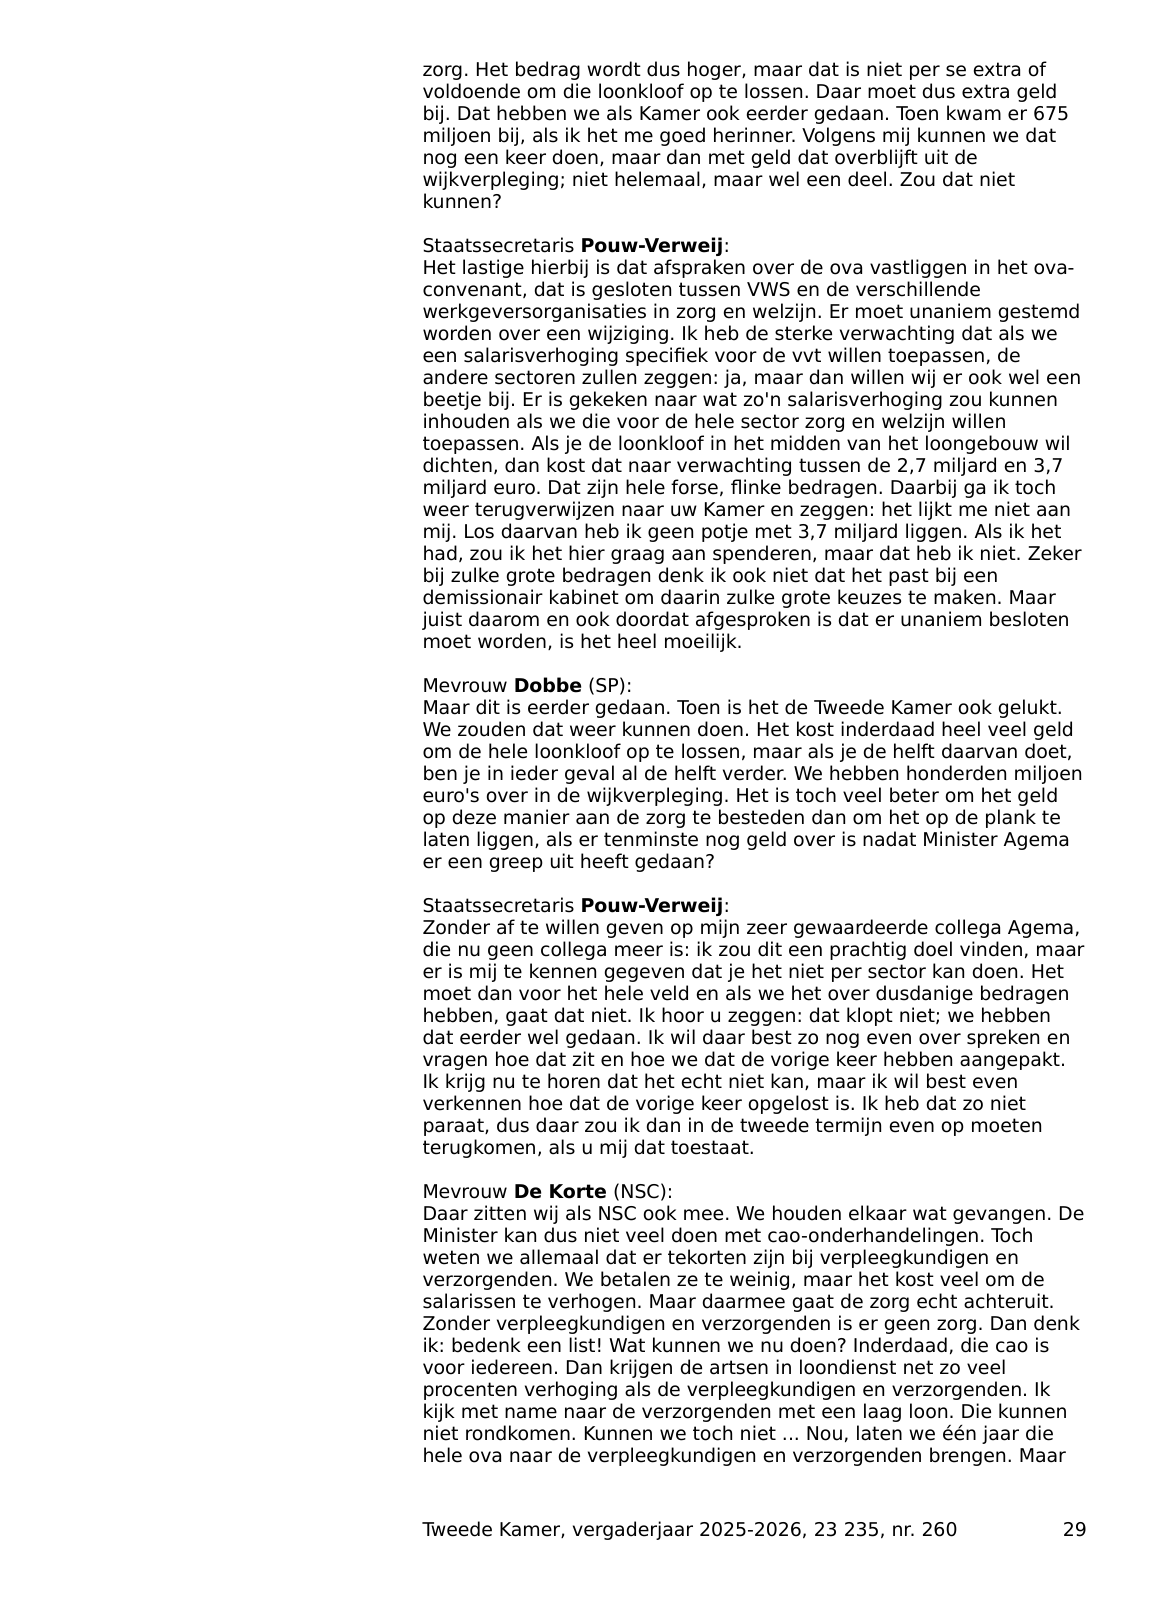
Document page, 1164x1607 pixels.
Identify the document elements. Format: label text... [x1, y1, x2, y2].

text Daar zitten wij als NSC ook mee. We houden elkaar wat gevangen. De Minister kan dus niet veel doen met cao-onderhandelingen. Toch weten we allemaal dat er tekorten zijn bij verpleegkundigen en verzorgenden. We betalen ze te weinig, maar het kost veel om de salarissen te verhogen. Maar daarmee gaat de zorg echt achteruit. Zonder verpleegkundigen en verzorgenden is er geen zorg. Dan denk ik: bedenk een list! Wat kunnen we nu doen? Inderdaad, die cao is voor iedereen. Dan krijgen de artsen in loondienst net zo veel procenten verhoging als de verpleegkundigen en verzorgenden. Ik kijk met name naar de verzorgenden met een laag loon. Die kunnen niet rondkomen. Kunnen we toch niet ... Nou, laten we één jaar die hele ova naar de verpleegkundigen en verzorgenden brengen. Maar [422, 1203, 1087, 1467]
text Het lastige hierbij is dat afspraken over de ova vastliggen in het ova-convenant, dat is gesloten tussen VWS en de verschillende werkgeversorganisaties in zorg en welzijn. Er moet unaniem gestemd worden over een wijziging. Ik heb de sterke verwachting dat als we een salarisverhoging specifiek voor de vvt willen toepassen, de andere sectoren zullen zeggen: ja, maar dan willen wij er ook wel een beetje bij. Er is gekeken naar wat zo'n salarisverhoging zou kunnen inhouden als we die voor de hele sector zorg en welzijn willen toepassen. Als je de loonkloof in het midden van het loongebouw wil dichten, dan kost dat naar verwachting tussen de 2,7 miljard en 3,7 miljard euro. Dat zijn hele forse, flinke bedragen. Daarbij ga ik toch weer terugverwijzen naar uw Kamer en zeggen: het lijkt me niet aan mij. Los daarvan heb ik geen potje met 3,7 miljard liggen. Als ik het had, zou ik het hier graag aan spenderen, maar dat heb ik niet. Zeker bij zulke grote bedragen denk ik ook niet dat het past bij een demissionair kabinet om daarin zulke grote keuzes te maken. Maar juist daarom en ook doordat afgesproken is dat er unaniem besloten moet worden, is het heel moeilijk. [422, 257, 1087, 653]
text Mevrouw De Korte (NSC): [422, 1181, 1087, 1203]
text Mevrouw Dobbe (SP): [422, 675, 1087, 697]
text Maar dit is eerder gedaan. Toen is het de Tweede Kamer ook gelukt. We zouden dat weer kunnen doen. Het kost inderdaad heel veel geld om de hele loonkloof op te lossen, maar als je de helft daarvan doet, ben je in ieder geval al de helft verder. We hebben honderden miljoen euro's over in de wijkverpleging. Het is toch veel beter om het geld op deze manier aan de zorg te besteden dan om het op de plank te laten liggen, als er tenminste nog geld over is nadat Minister Agema er een greep uit heeft gedaan? [422, 697, 1087, 873]
text Staatssecretaris Pouw-Verweij: [422, 235, 1087, 257]
text zorg. Het bedrag wordt dus hoger, maar dat is niet per se extra of voldoende om die loonkloof op te lossen. Daar moet dus extra geld bij. Dat hebben we als Kamer ook eerder gedaan. Toen kwam er 675 miljoen bij, als ik het me goed herinner. Volgens mij kunnen we dat nog een keer doen, maar dan met geld dat overblijft uit de wijkverpleging; niet helemaal, maar wel een deel. Zou dat niet kunnen? [422, 59, 1087, 213]
text Staatssecretaris Pouw-Verweij: [422, 895, 1087, 917]
text Zonder af te willen geven op mijn zeer gewaardeerde collega Agema, die nu geen collega meer is: ik zou dit een prachtig doel vinden, maar er is mij te kennen gegeven dat je het niet per sector kan doen. Het moet dan voor het hele veld en als we het over dusdanige bedragen hebben, gaat dat niet. Ik hoor u zeggen: dat klopt niet; we hebben dat eerder wel gedaan. Ik wil daar best zo nog even over spreken en vragen hoe dat zit en hoe we dat de vorige keer hebben aangepakt. Ik krijg nu te horen dat het echt niet kan, maar ik wil best even verkennen hoe dat de vorige keer opgelost is. Ik heb dat zo niet paraat, dus daar zou ik dan in de tweede termijn even op moeten terugkomen, als u mij dat toestaat. [422, 917, 1087, 1159]
